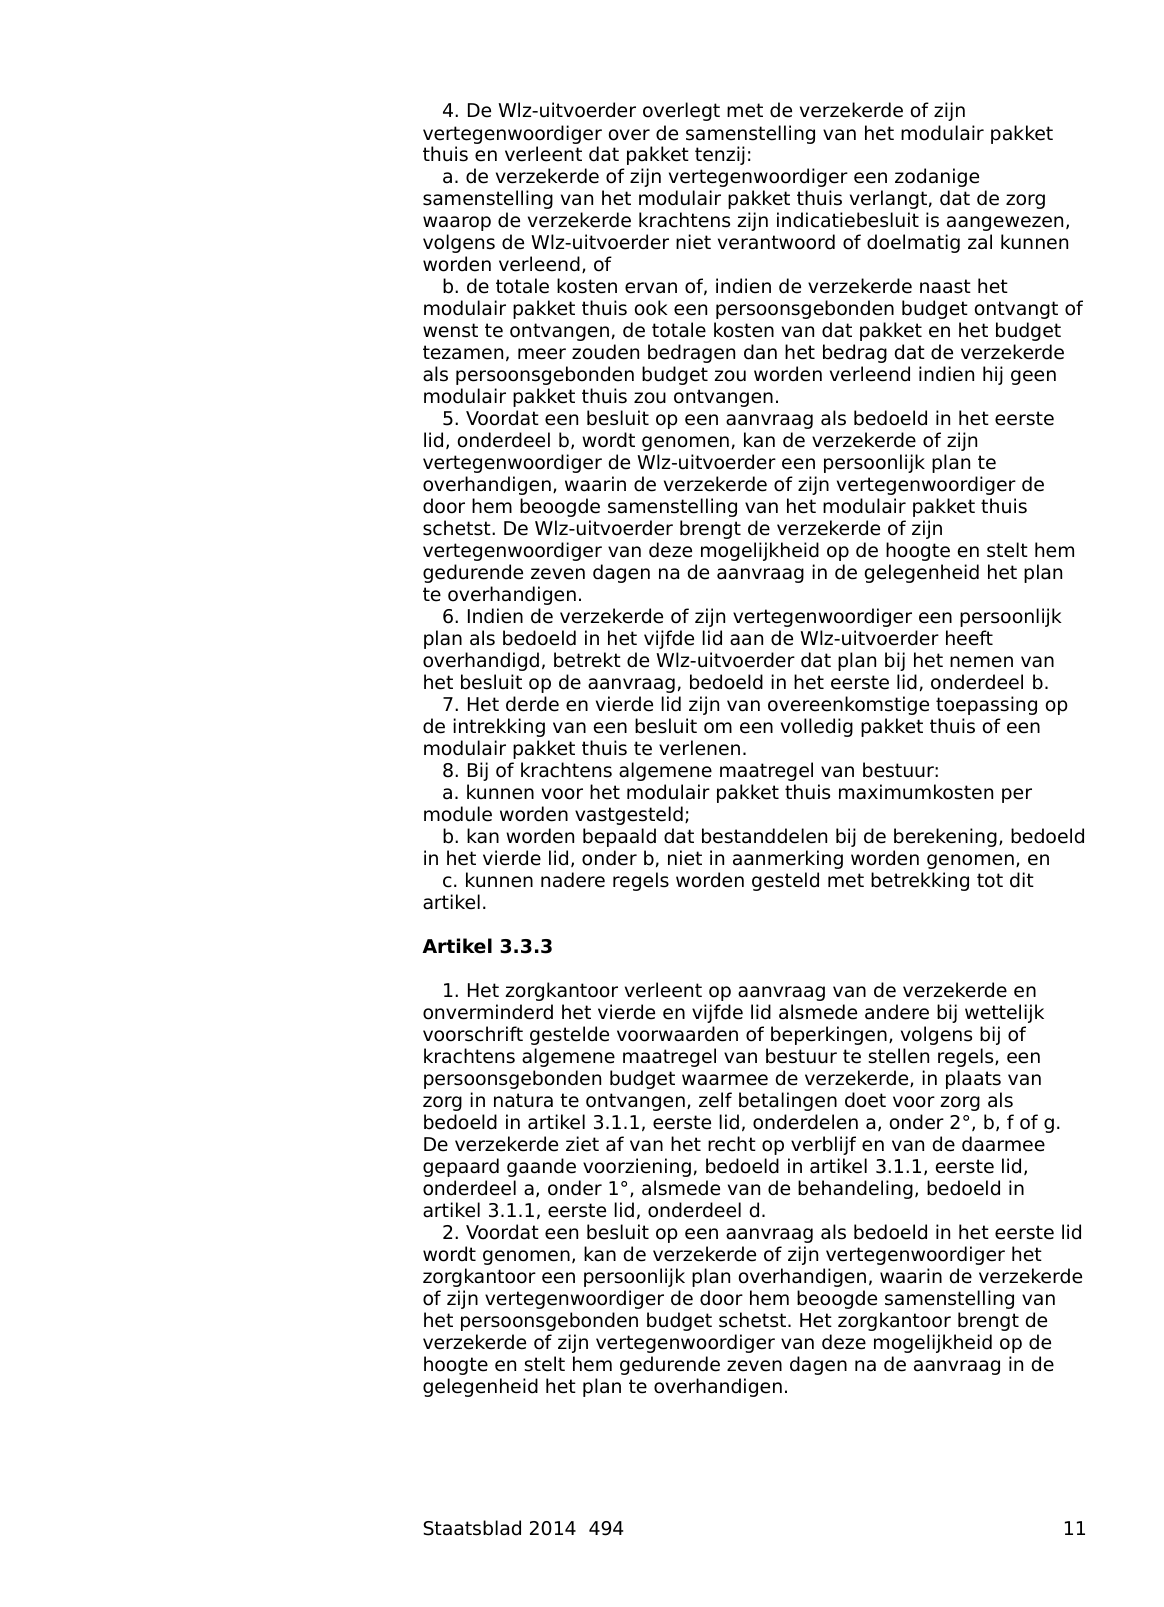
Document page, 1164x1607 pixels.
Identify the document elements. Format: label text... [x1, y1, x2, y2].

text a. kunnen voor het modulair pakket thuis maximumkosten per module worden vastgesteld; [422, 782, 1087, 826]
text b. de totale kosten ervan of, indien de verzekerde naast het modulair pakket thuis ook een persoonsgebonden budget ontvangt of wenst te ontvangen, de totale kosten van dat pakket en het budget tezamen, meer zouden bedragen dan het bedrag dat de verzekerde als persoonsgebonden budget zou worden verleend indien hij geen modulair pakket thuis zou ontvangen. [422, 276, 1087, 408]
text 2. Voordat een besluit op een aanvraag als bedoeld in het eerste lid wordt genomen, kan de verzekerde of zijn vertegenwoordiger het zorgkantoor een persoonlijk plan overhandigen, waarin de verzekerde of zijn vertegenwoordiger de door hem beoogde samenstelling van het persoonsgebonden budget schetst. Het zorgkantoor brengt de verzekerde of zijn vertegenwoordiger van deze mogelijkheid op de hoogte en stelt hem gedurende zeven dagen na de aanvraag in de gelegenheid het plan te overhandigen. [422, 1222, 1087, 1398]
text 7. Het derde en vierde lid zijn van overeenkomstige toepassing op de intrekking van een besluit om een volledig pakket thuis of een modulair pakket thuis te verlenen. [422, 694, 1087, 760]
text 8. Bij of krachtens algemene maatregel van bestuur: [422, 760, 1087, 782]
text 1. Het zorgkantoor verleent op aanvraag van de verzekerde en onverminderd het vierde en vijfde lid alsmede andere bij wettelijk voorschrift gestelde voorwaarden of beperkingen, volgens bij of krachtens algemene maatregel van bestuur te stellen regels, een persoonsgebonden budget waarmee de verzekerde, in plaats van zorg in natura te ontvangen, zelf betalingen doet voor zorg als bedoeld in artikel 3.1.1, eerste lid, onderdelen a, onder 2°, b, f of g. De verzekerde ziet af van het recht op verblijf en van de daarmee gepaard gaande voorziening, bedoeld in artikel 3.1.1, eerste lid, onderdeel a, onder 1°, alsmede van de behandeling, bedoeld in artikel 3.1.1, eerste lid, onderdeel d. [422, 980, 1087, 1222]
subtitle Artikel 3.3.3 [422, 936, 1087, 958]
text c. kunnen nadere regels worden gesteld met betrekking tot dit artikel. [422, 870, 1087, 914]
text a. de verzekerde of zijn vertegenwoordiger een zodanige samenstelling van het modulair pakket thuis verlangt, dat de zorg waarop de verzekerde krachtens zijn indicatiebesluit is aangewezen, volgens de Wlz-uitvoerder niet verantwoord of doelmatig zal kunnen worden verleend, of [422, 166, 1087, 276]
text b. kan worden bepaald dat bestanddelen bij de berekening, bedoeld in het vierde lid, onder b, niet in aanmerking worden genomen, en [422, 826, 1087, 870]
text 4. De Wlz-uitvoerder overlegt met de verzekerde of zijn vertegenwoordiger over de samenstelling van het modulair pakket thuis en verleent dat pakket tenzij: [422, 100, 1087, 166]
text 6. Indien de verzekerde of zijn vertegenwoordiger een persoonlijk plan als bedoeld in het vijfde lid aan de Wlz-uitvoerder heeft overhandigd, betrekt de Wlz-uitvoerder dat plan bij het nemen van het besluit op de aanvraag, bedoeld in het eerste lid, onderdeel b. [422, 606, 1087, 694]
text 5. Voordat een besluit op een aanvraag als bedoeld in het eerste lid, onderdeel b, wordt genomen, kan de verzekerde of zijn vertegenwoordiger de Wlz-uitvoerder een persoonlijk plan te overhandigen, waarin de verzekerde of zijn vertegenwoordiger de door hem beoogde samenstelling van het modulair pakket thuis schetst. De Wlz-uitvoerder brengt de verzekerde of zijn vertegenwoordiger van deze mogelijkheid op de hoogte en stelt hem gedurende zeven dagen na de aanvraag in de gelegenheid het plan te overhandigen. [422, 408, 1087, 606]
